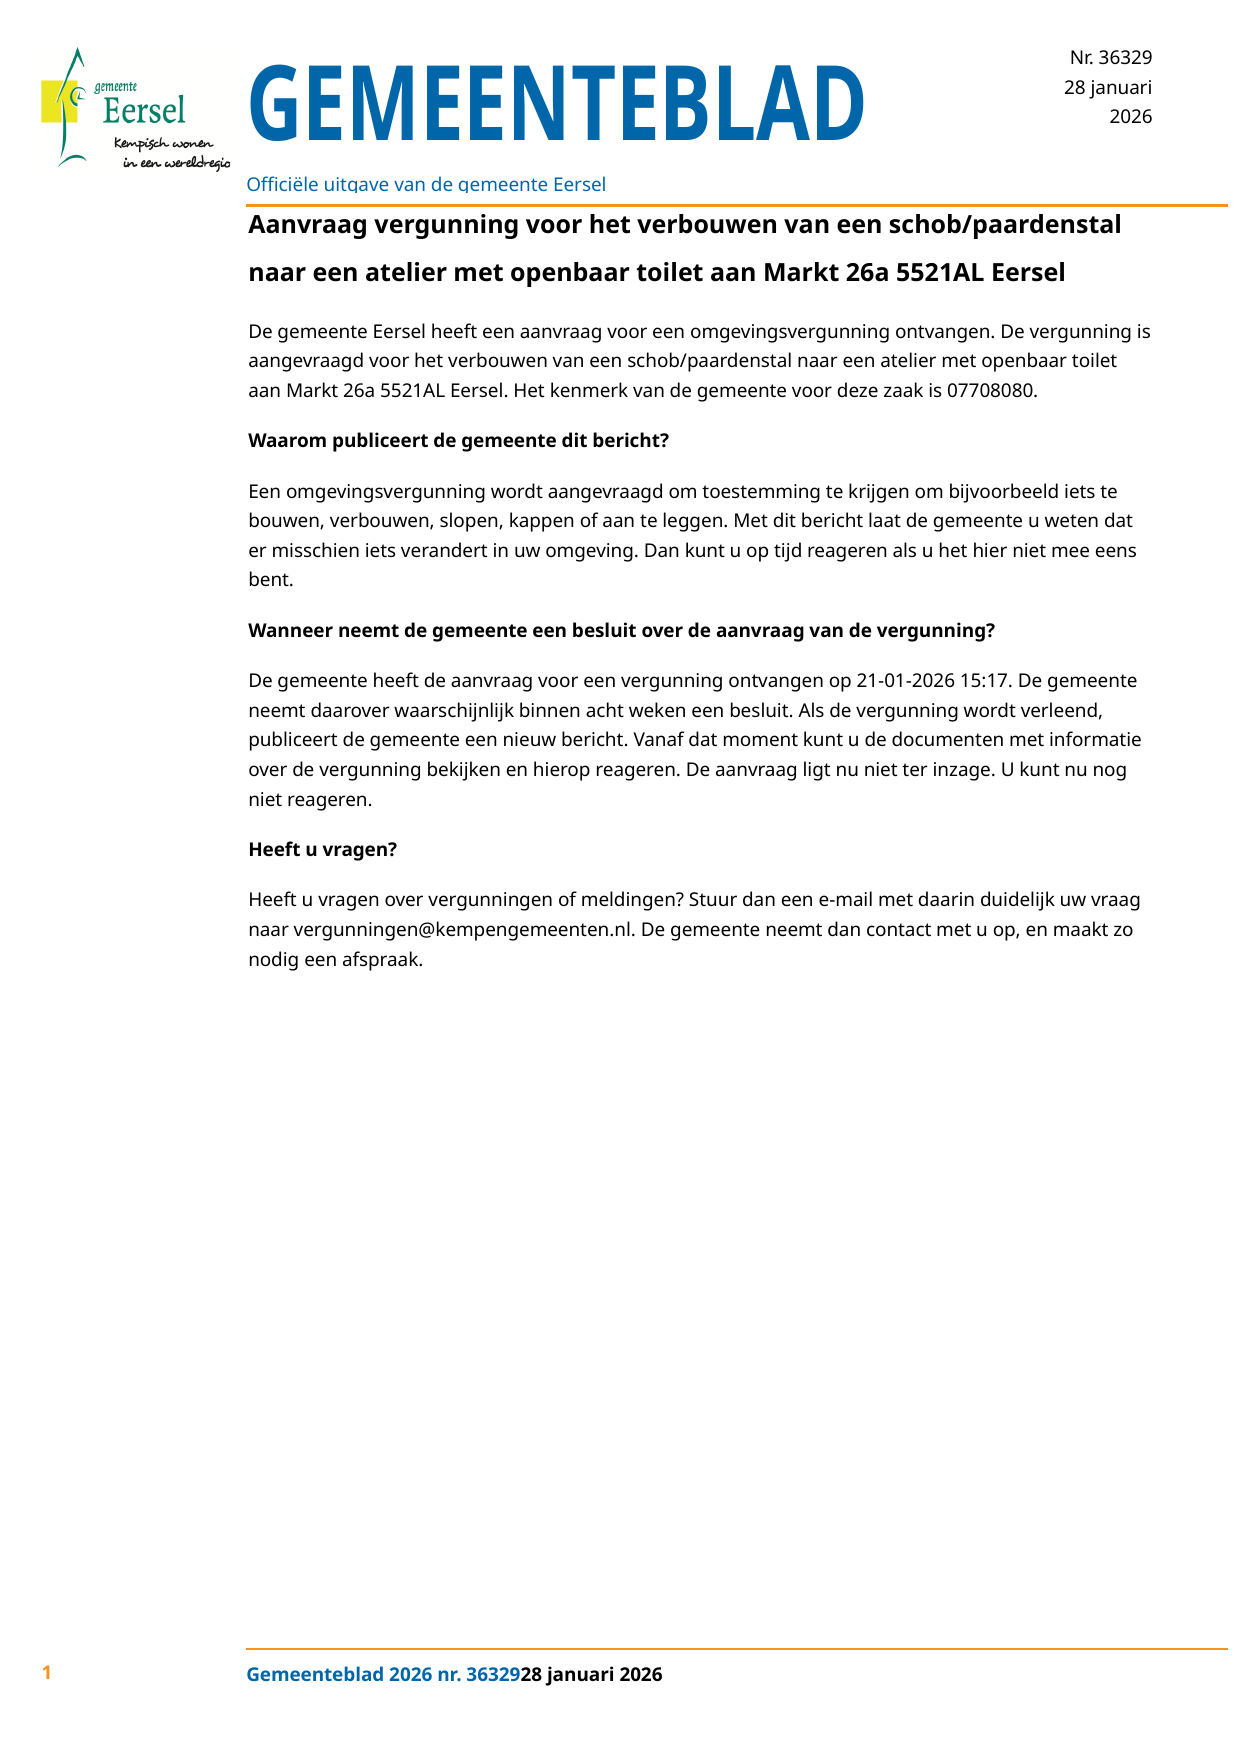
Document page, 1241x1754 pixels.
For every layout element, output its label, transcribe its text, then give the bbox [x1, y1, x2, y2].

text Heeft u vragen? [248, 836, 1152, 862]
text De gemeente Eersel heeft een aanvraag voor een omgevingsvergunning ontvangen. De vergunning is aangevraagd voor het verbouwen van een schob/paardenstal naar een atelier met openbaar toilet aan Markt 26a 5521AL Eersel. Het kenmerk van de gemeente voor deze zaak is 07708080. [248, 318, 1152, 403]
text Heeft u vragen over vergunningen of meldingen? Stuur dan een e-mail met daarin duidelijk uw vraag naar vergunningen@kempengemeenten.nl. De gemeente neemt dan contact met u op, en maakt zo nodig een afspraak. [248, 887, 1152, 972]
text De gemeente heeft de aanvraag voor een vergunning ontvangen op 21-01-2026 15:17. De gemeente neemt daarover waarschijnlijk binnen acht weken een besluit. Als de vergunning wordt verleend, publiceert de gemeente een nieuw bericht. Vanaf dat moment kunt u de documenten met informatie over de vergunning bekijken en hierop reageren. De aanvraag ligt nu niet ter inzage. U kunt nu nog niet reageren. [248, 667, 1152, 812]
text Wanneer neemt de gemeente een besluit over de aanvraag van de vergunning? [248, 617, 1152, 643]
picture [41, 47, 231, 172]
text Een omgevingsvergunning wordt aangevraagd om toestemming te krijgen om bijvoorbeeld iets te bouwen, verbouwen, slopen, kappen of aan te leggen. Met dit bericht laat de gemeente u weten dat er misschien iets verandert in uw omgeving. Dan kunt u op tijd reageren als u het hier niet mee eens bent. [248, 478, 1152, 592]
text Aanvraag vergunning voor het verbouwen van een schob/paardenstal naar een atelier met openbaar toilet aan Markt 26a 5521AL Eersel [248, 207, 1152, 288]
text Waarom publiceert de gemeente dit bericht? [248, 427, 1152, 453]
